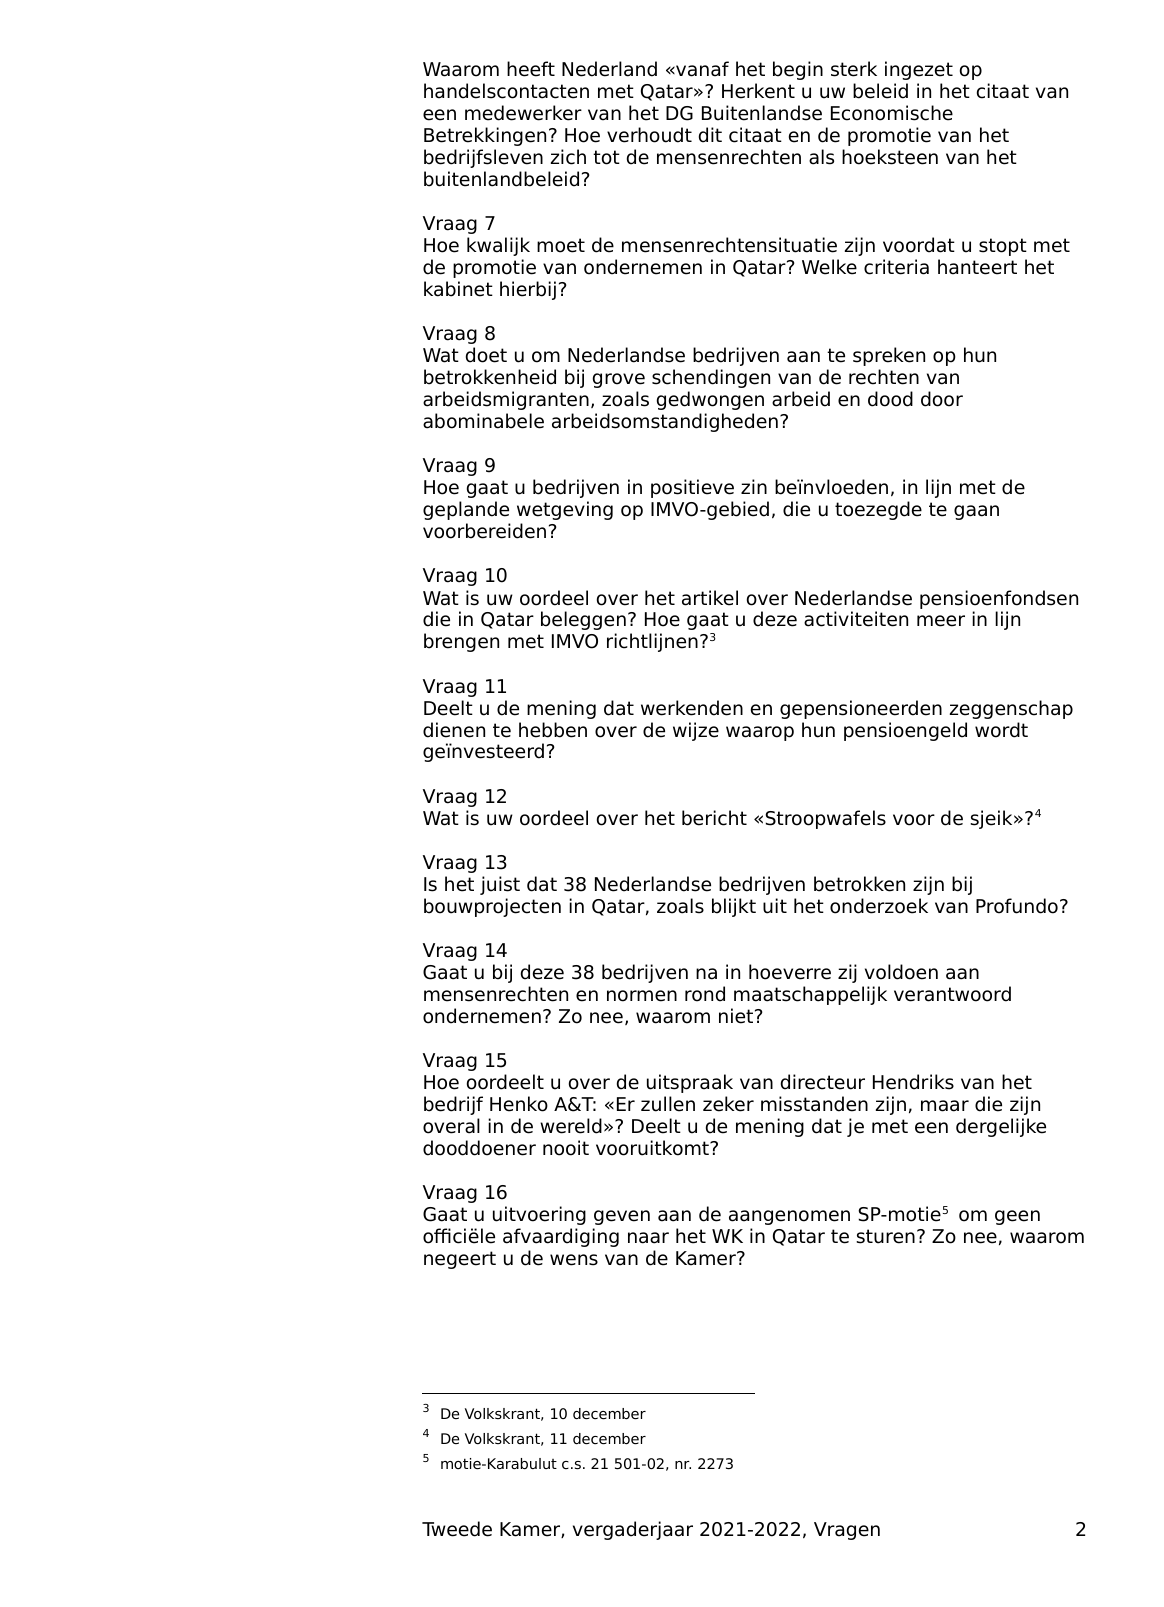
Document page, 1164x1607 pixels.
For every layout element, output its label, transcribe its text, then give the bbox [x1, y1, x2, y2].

text Deelt u de mening dat werkenden en gepensioneerden zeggenschap dienen te hebben over de wijze waarop hun pensioengeld wordt geïnvesteerd? [422, 697, 1087, 763]
text Gaat u uitvoering geven aan de aangenomen SP-motie om geen officiële afvaardiging naar het WK in Qatar te sturen? Zo nee, waarom negeert u de wens van de Kamer? [422, 1204, 1087, 1270]
text De Volkskrant, 10 december [422, 1402, 1087, 1424]
text Vraag 7 [422, 213, 1087, 235]
text Vraag 8 [422, 323, 1087, 345]
text Vraag 12 [422, 786, 1087, 808]
text Vraag 10 [422, 565, 1087, 587]
text Vraag 13 [422, 852, 1087, 874]
text Wat is uw oordeel over het bericht «Stroopwafels voor de sjeik»? [422, 808, 1087, 829]
text motie-Karabulut c.s. 21 501-02, nr. 2273 [422, 1452, 1087, 1474]
text Hoe kwalijk moet de mensenrechtensituatie zijn voordat u stopt met de promotie van ondernemen in Qatar? Welke criteria hanteert het kabinet hierbij? [422, 235, 1087, 301]
text Vraag 16 [422, 1182, 1087, 1204]
text Gaat u bij deze 38 bedrijven na in hoeverre zij voldoen aan mensenrechten en normen rond maatschappelijk verantwoord ondernemen? Zo nee, waarom niet? [422, 962, 1087, 1028]
text Vraag 9 [422, 455, 1087, 477]
text Vraag 11 [422, 676, 1087, 697]
text Wat doet u om Nederlandse bedrijven aan te spreken op hun betrokkenheid bij grove schendingen van de rechten van arbeidsmigranten, zoals gedwongen arbeid en dood door abominabele arbeidsomstandigheden? [422, 345, 1087, 433]
text Wat is uw oordeel over het artikel over Nederlandse pensioenfondsen die in Qatar beleggen? Hoe gaat u deze activiteiten meer in lijn brengen met IMVO richtlijnen? [422, 587, 1087, 653]
text Vraag 14 [422, 940, 1087, 962]
text De Volkskrant, 11 december [422, 1427, 1087, 1449]
text Vraag 15 [422, 1050, 1087, 1072]
text Is het juist dat 38 Nederlandse bedrijven betrokken zijn bij bouwprojecten in Qatar, zoals blijkt uit het onderzoek van Profundo? [422, 874, 1087, 918]
text Waarom heeft Nederland «vanaf het begin sterk ingezet op handelscontacten met Qatar»? Herkent u uw beleid in het citaat van een medewerker van het DG Buitenlandse Economische Betrekkingen? Hoe verhoudt dit citaat en de promotie van het bedrijfsleven zich tot de mensenrechten als hoeksteen van het buitenlandbeleid? [422, 59, 1087, 191]
text Hoe gaat u bedrijven in positieve zin beïnvloeden, in lijn met de geplande wetgeving op IMVO-gebied, die u toezegde te gaan voorbereiden? [422, 477, 1087, 543]
text Hoe oordeelt u over de uitspraak van directeur Hendriks van het bedrijf Henko A&T: «Er zullen zeker misstanden zijn, maar die zijn overal in de wereld»? Deelt u de mening dat je met een dergelijke dooddoener nooit vooruitkomt? [422, 1072, 1087, 1160]
